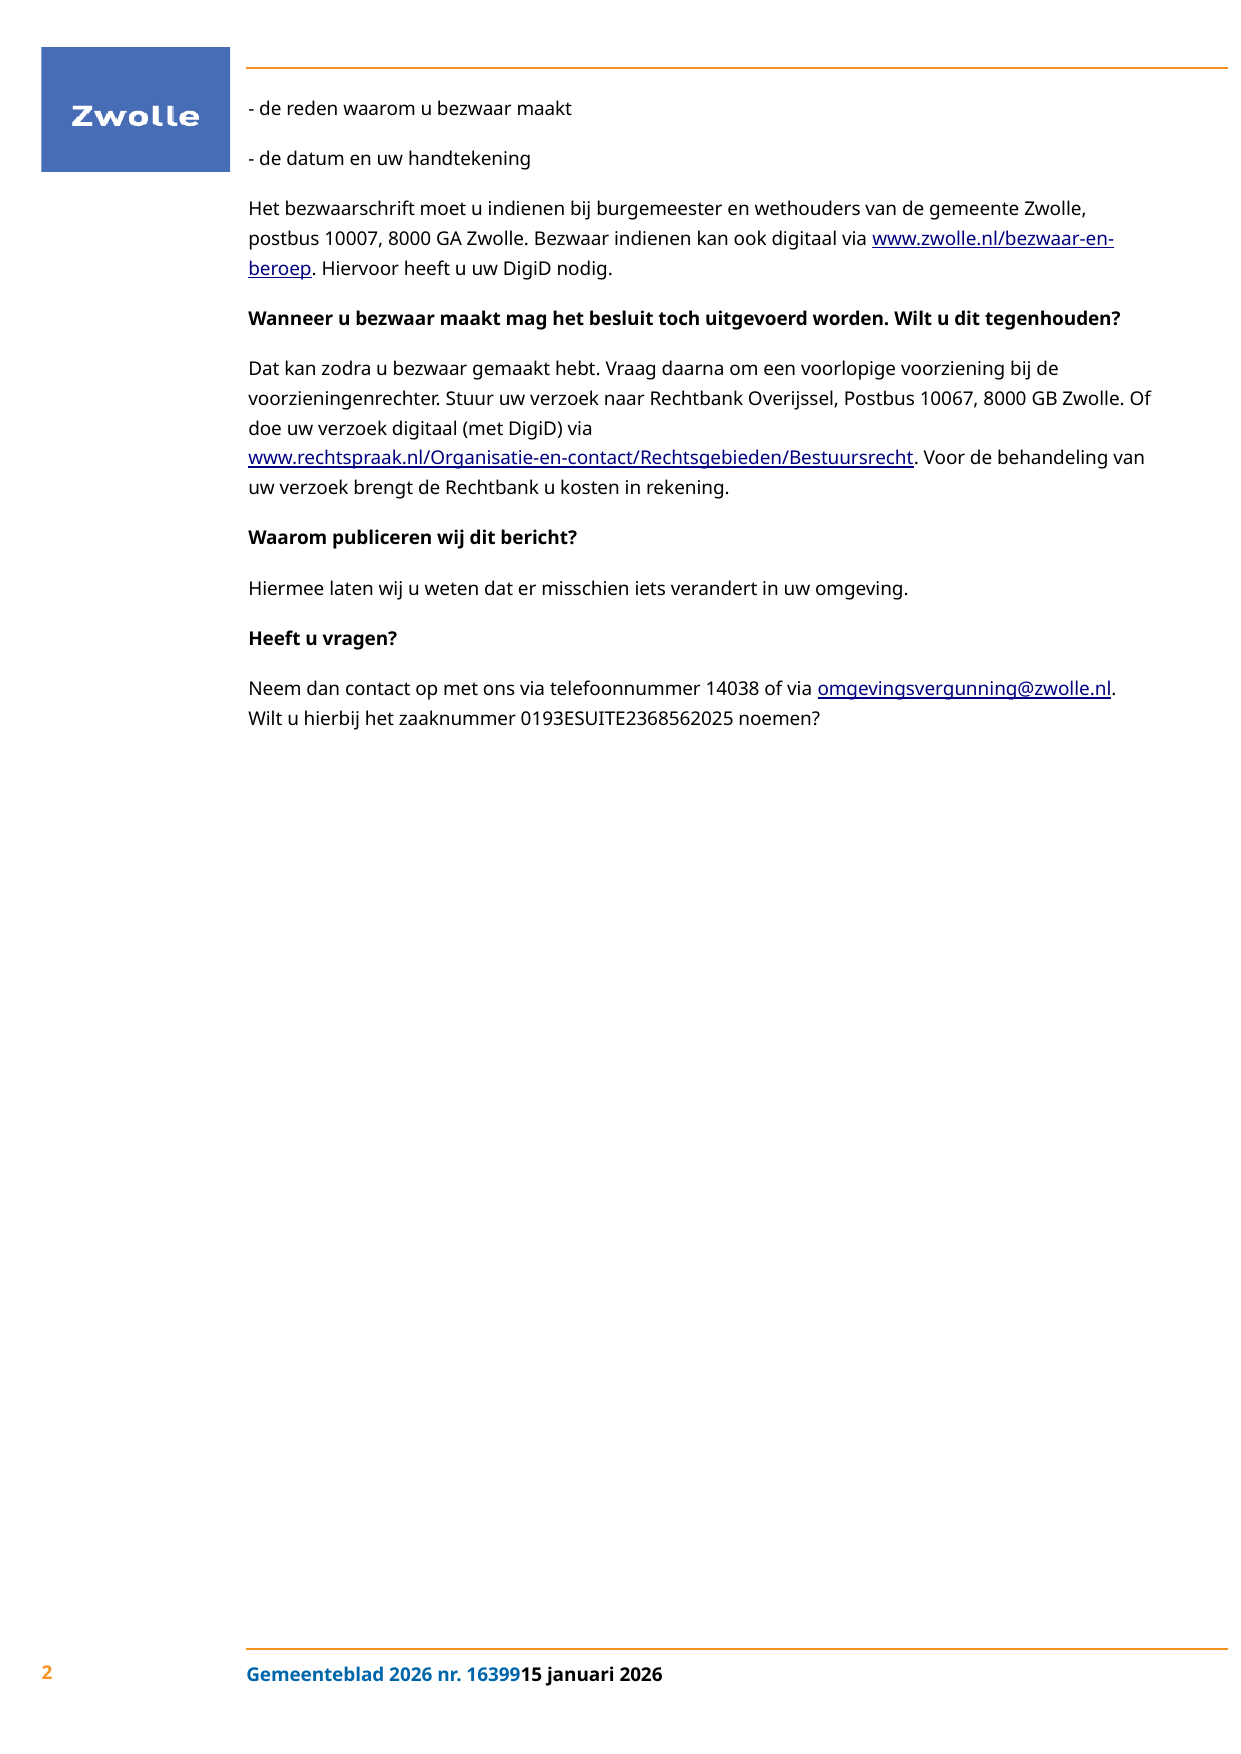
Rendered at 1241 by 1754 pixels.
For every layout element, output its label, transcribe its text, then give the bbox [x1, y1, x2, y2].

text Het bezwaarschrift moet u indienen bij burgemeester en wethouders van de gemeente Zwolle, postbus 10007, 8000 GA Zwolle. Bezwaar indienen kan ook digitaal via www.zwolle.nl/bezwaar-en-beroep. Hiervoor heeft u uw DigiD nodig. [248, 196, 1152, 281]
text Neem dan contact op met ons via telefoonnummer 14038 of via omgevingsvergunning@zwolle.nl. Wilt u hierbij het zaaknummer 0193ESUITE2368562025 noemen? [248, 676, 1152, 731]
text Wanneer u bezwaar maakt mag het besluit toch uitgevoerd worden. Wilt u dit tegenhouden? [248, 305, 1152, 331]
picture [41, 47, 231, 172]
text - de reden waarom u bezwaar maakt [248, 95, 1152, 121]
text Waarom publiceren wij dit bericht? [248, 524, 1152, 550]
text Hiermee laten wij u weten dat er misschien iets verandert in uw omgeving. [248, 575, 1152, 601]
text Heeft u vragen? [248, 625, 1152, 651]
text Dat kan zodra u bezwaar gemaakt hebt. Vraag daarna om een voorlopige voorziening bij de voorzieningenrechter. Stuur uw verzoek naar Rechtbank Overijssel, Postbus 10067, 8000 GB Zwolle. Of doe uw verzoek digitaal (met DigiD) via www.rechtspraak.nl/Organisatie-en-contact/Rechtsgebieden/Bestuursrecht. Voor de behandeling van uw verzoek brengt de Rechtbank u kosten in rekening. [248, 356, 1152, 500]
text - de datum en uw handtekening [248, 145, 1152, 171]
